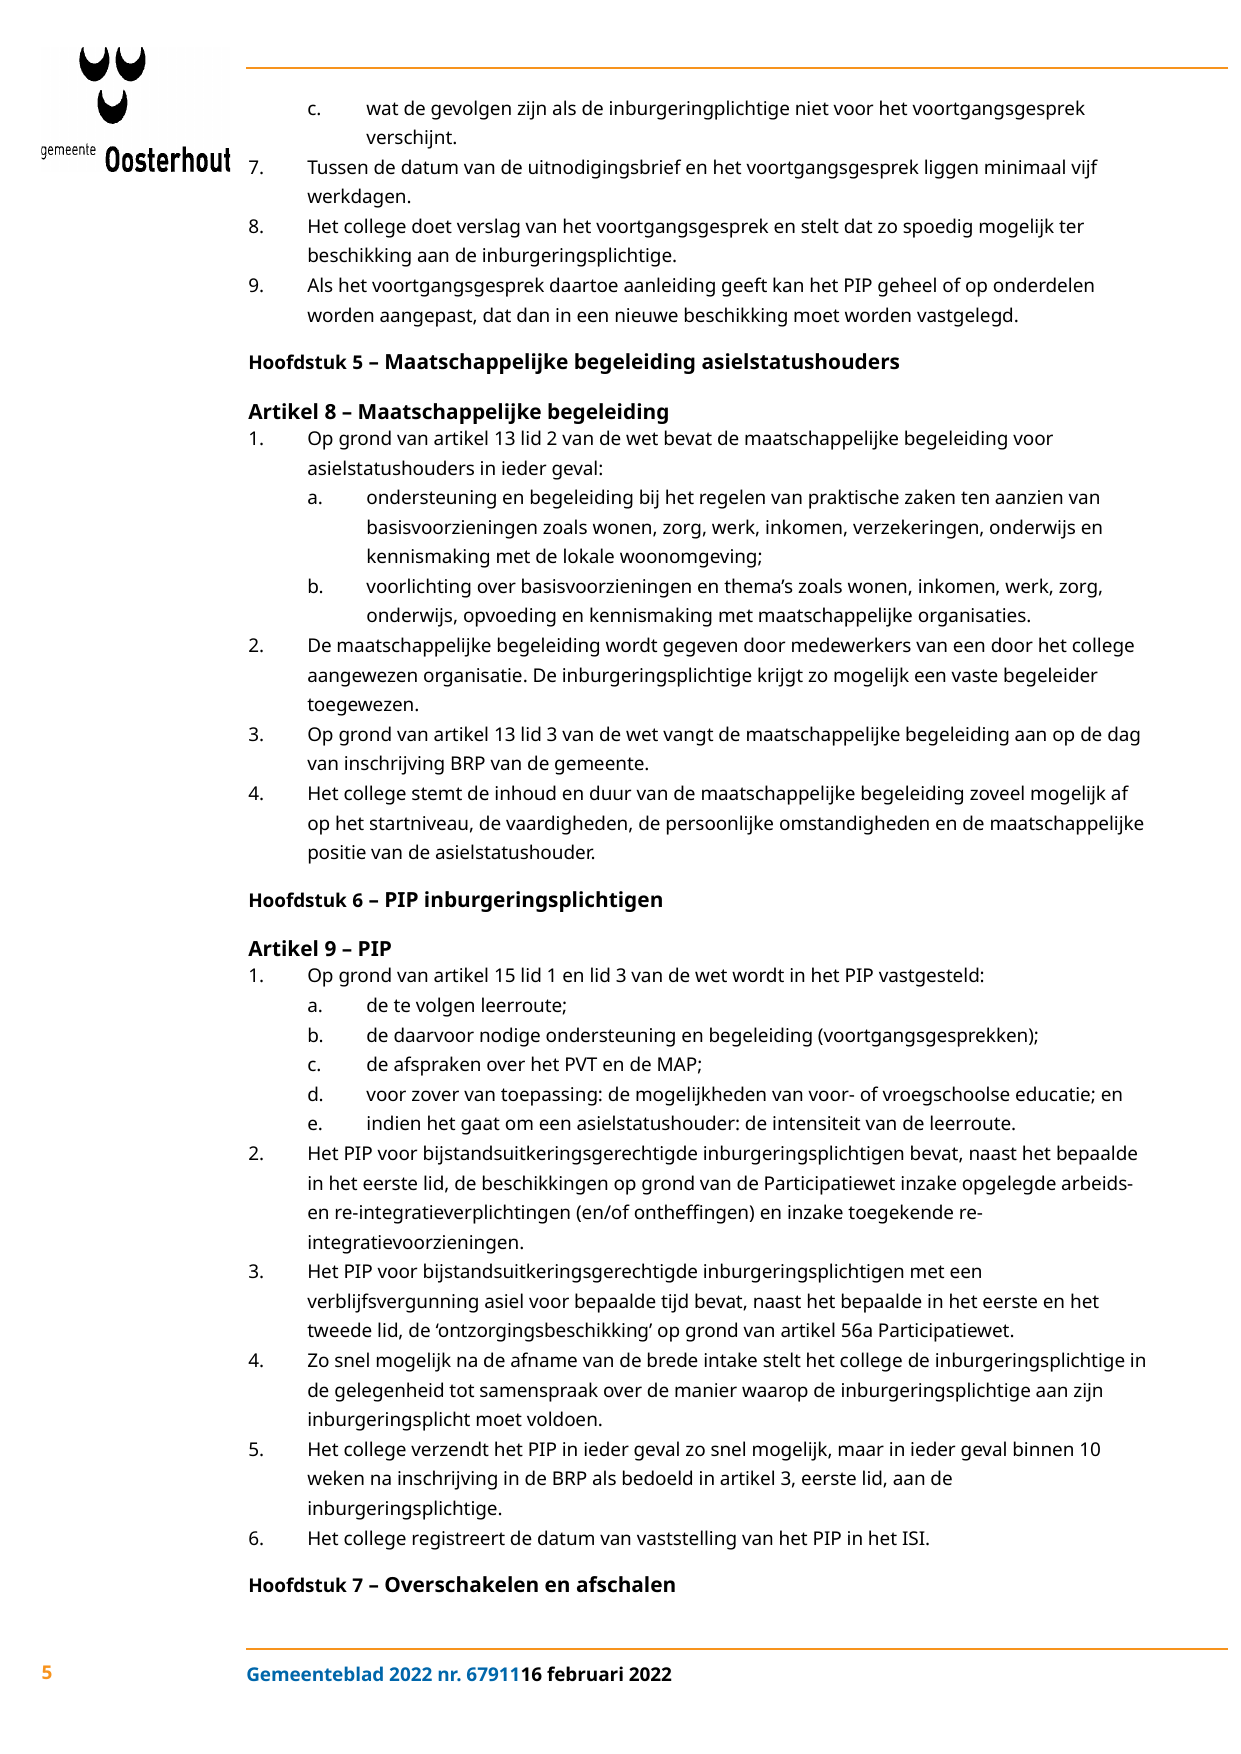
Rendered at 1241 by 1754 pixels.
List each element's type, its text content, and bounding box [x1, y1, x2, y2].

list Het PIP voor bijstandsuitkeringsgerechtigde inburgeringsplichtigen met een verblijfsvergunning asiel voor bepaalde tijd bevat, naast het bepaalde in het eerste en het tweede lid, de ‘ontzorgingsbeschikking’ op grond van artikel 56a Participatiewet. [248, 1258, 1152, 1343]
list Het college registreert de datum van vaststelling van het PIP in het ISI. [248, 1525, 1152, 1551]
list De maatschappelijke begeleiding wordt gegeven door medewerkers van een door het college aangewezen organisatie. De inburgeringsplichtige krijgt zo mogelijk een vaste begeleider toegewezen. [248, 632, 1152, 717]
list Tussen de datum van de uitnodigingsbrief en het voortgangsgesprek liggen minimaal vijf werkdagen. [248, 154, 1152, 209]
list de afspraken over het PVT en de MAP; [307, 1051, 1152, 1077]
list ondersteuning en begeleiding bij het regelen van praktische zaken ten aanzien van basisvoorzieningen zoals wonen, zorg, werk, inkomen, verzekeringen, onderwijs en kennismaking met de lokale woonomgeving; [307, 484, 1152, 569]
list Het college verzendt het PIP in ieder geval zo snel mogelijk, maar in ieder geval binnen 10 weken na inschrijving in de BRP als bedoeld in artikel 3, eerste lid, aan de inburgeringsplichtige. [248, 1436, 1152, 1521]
list Op grond van artikel 13 lid 3 van de wet vangt de maatschappelijke begeleiding aan op de dag van inschrijving BRP van de gemeente. [248, 721, 1152, 776]
list Zo snel mogelijk na de afname van de brede intake stelt het college de inburgeringsplichtige in de gelegenheid tot samenspraak over de manier waarop de inburgeringsplichtige aan zijn inburgeringsplicht moet voldoen. [248, 1347, 1152, 1432]
text Artikel 8 – Maatschappelijke begeleiding [248, 397, 1152, 425]
text Hoofdstuk 5 – Maatschappelijke begeleiding asielstatushouders [248, 347, 1152, 376]
list de te volgen leerroute; [307, 992, 1152, 1018]
text Hoofdstuk 6 – PIP inburgeringsplichtigen [248, 885, 1152, 913]
list voor zover van toepassing: de mogelijkheden van voor- of vroegschoolse educatie; en [307, 1081, 1152, 1107]
list Op grond van artikel 15 lid 1 en lid 3 van de wet wordt in het PIP vastgesteld: [248, 963, 1152, 988]
list wat de gevolgen zijn als de inburgeringplichtige niet voor het voortgangsgesprek verschijnt. [307, 95, 1152, 150]
list Het PIP voor bijstandsuitkeringsgerechtigde inburgeringsplichtigen bevat, naast het bepaalde in het eerste lid, de beschikkingen op grond van de Participatiewet inzake opgelegde arbeids- en re-integratieverplichtingen (en/of ontheffingen) en inzake toegekende re-integratievoorzieningen. [248, 1140, 1152, 1255]
list Op grond van artikel 13 lid 2 van de wet bevat de maatschappelijke begeleiding voor asielstatushouders in ieder geval: [248, 425, 1152, 481]
list Als het voortgangsgesprek daartoe aanleiding geeft kan het PIP geheel of op onderdelen worden aangepast, dat dan in een nieuwe beschikking moet worden vastgelegd. [248, 272, 1152, 328]
text Hoofdstuk 7 – Overschakelen en afschalen [248, 1570, 1152, 1599]
list voorlichting over basisvoorzieningen en thema’s zoals wonen, inkomen, werk, zorg, onderwijs, opvoeding en kennismaking met maatschappelijke organisaties. [307, 573, 1152, 628]
list indien het gaat om een asielstatushouder: de intensiteit van de leerroute. [307, 1111, 1152, 1136]
list Het college stemt de inhoud en duur van de maatschappelijke begeleiding zoveel mogelijk af op het startniveau, de vaardigheden, de persoonlijke omstandigheden en de maatschappelijke positie van de asielstatushouder. [248, 780, 1152, 865]
list Het college doet verslag van het voortgangsgesprek en stelt dat zo spoedig mogelijk ter beschikking aan de inburgeringsplichtige. [248, 213, 1152, 268]
picture [41, 47, 231, 172]
list de daarvoor nodige ondersteuning en begeleiding (voortgangsgesprekken); [307, 1022, 1152, 1048]
text Artikel 9 – PIP [248, 934, 1152, 963]
